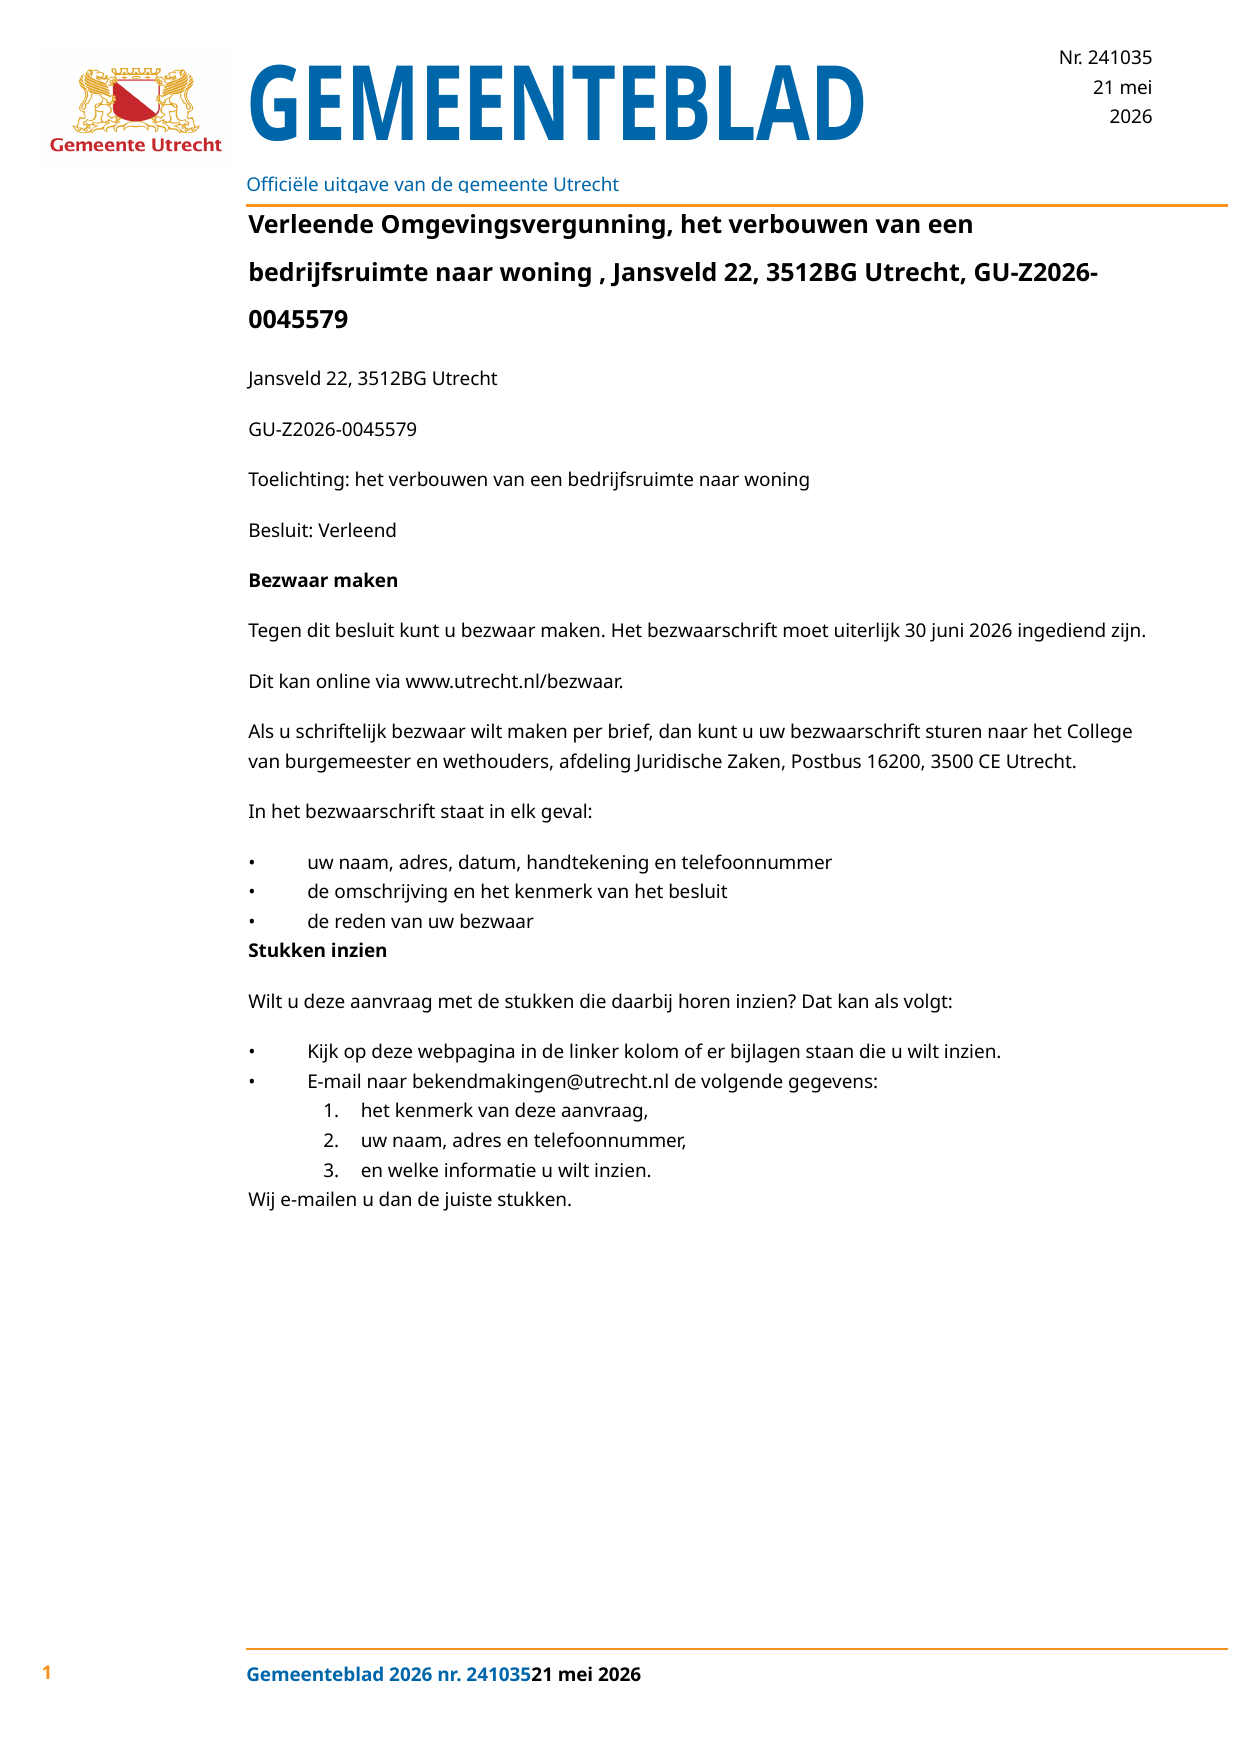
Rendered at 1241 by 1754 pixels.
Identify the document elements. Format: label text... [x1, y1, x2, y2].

text In het bezwaarschrift staat in elk geval: [248, 798, 1152, 824]
text Dit kan online via www.utrecht.nl/bezwaar. [248, 668, 1152, 694]
list Kijk op deze webpagina in de linker kolom of er bijlagen staan die u wilt inzien. [248, 1038, 1152, 1064]
text GU-Z2026-0045579 [248, 416, 1152, 442]
list de omschrijving en het kenmerk van het besluit [248, 878, 1152, 904]
text Als u schriftelijk bezwaar wilt maken per brief, dan kunt u uw bezwaarschrift sturen naar het College van burgemeester en wethouders, afdeling Juridische Zaken, Postbus 16200, 3500 CE Utrecht. [248, 718, 1152, 774]
text Toelichting: het verbouwen van een bedrijfsruimte naar woning [248, 466, 1152, 492]
picture [41, 47, 231, 172]
list uw naam, adres en telefoonnummer, [323, 1127, 1152, 1153]
text Verleende Omgevingsvergunning, het verbouwen van een bedrijfsruimte naar woning , Jansveld 22, 3512BG Utrecht, GU-Z2026-0045579 [248, 207, 1152, 336]
text Bezwaar maken [248, 567, 1152, 593]
list E-mail naar bekendmakingen@utrecht.nl de volgende gegevens: [248, 1068, 1152, 1094]
text Wilt u deze aanvraag met de stukken die daarbij horen inzien? Dat kan als volgt: [248, 988, 1152, 1014]
list het kenmerk van deze aanvraag, [323, 1098, 1152, 1123]
list uw naam, adres, datum, handtekening en telefoonnummer [248, 849, 1152, 874]
text Besluit: Verleend [248, 517, 1152, 542]
text Wij e-mailen u dan de juiste stukken. [248, 1186, 1152, 1212]
text Jansveld 22, 3512BG Utrecht [248, 366, 1152, 391]
list de reden van uw bezwaar [248, 908, 1152, 934]
list en welke informatie u wilt inzien. [323, 1157, 1152, 1182]
text Tegen dit besluit kunt u bezwaar maken. Het bezwaarschrift moet uiterlijk 30 juni 2026 ingediend zijn. [248, 618, 1152, 643]
text Stukken inzien [248, 938, 1152, 963]
